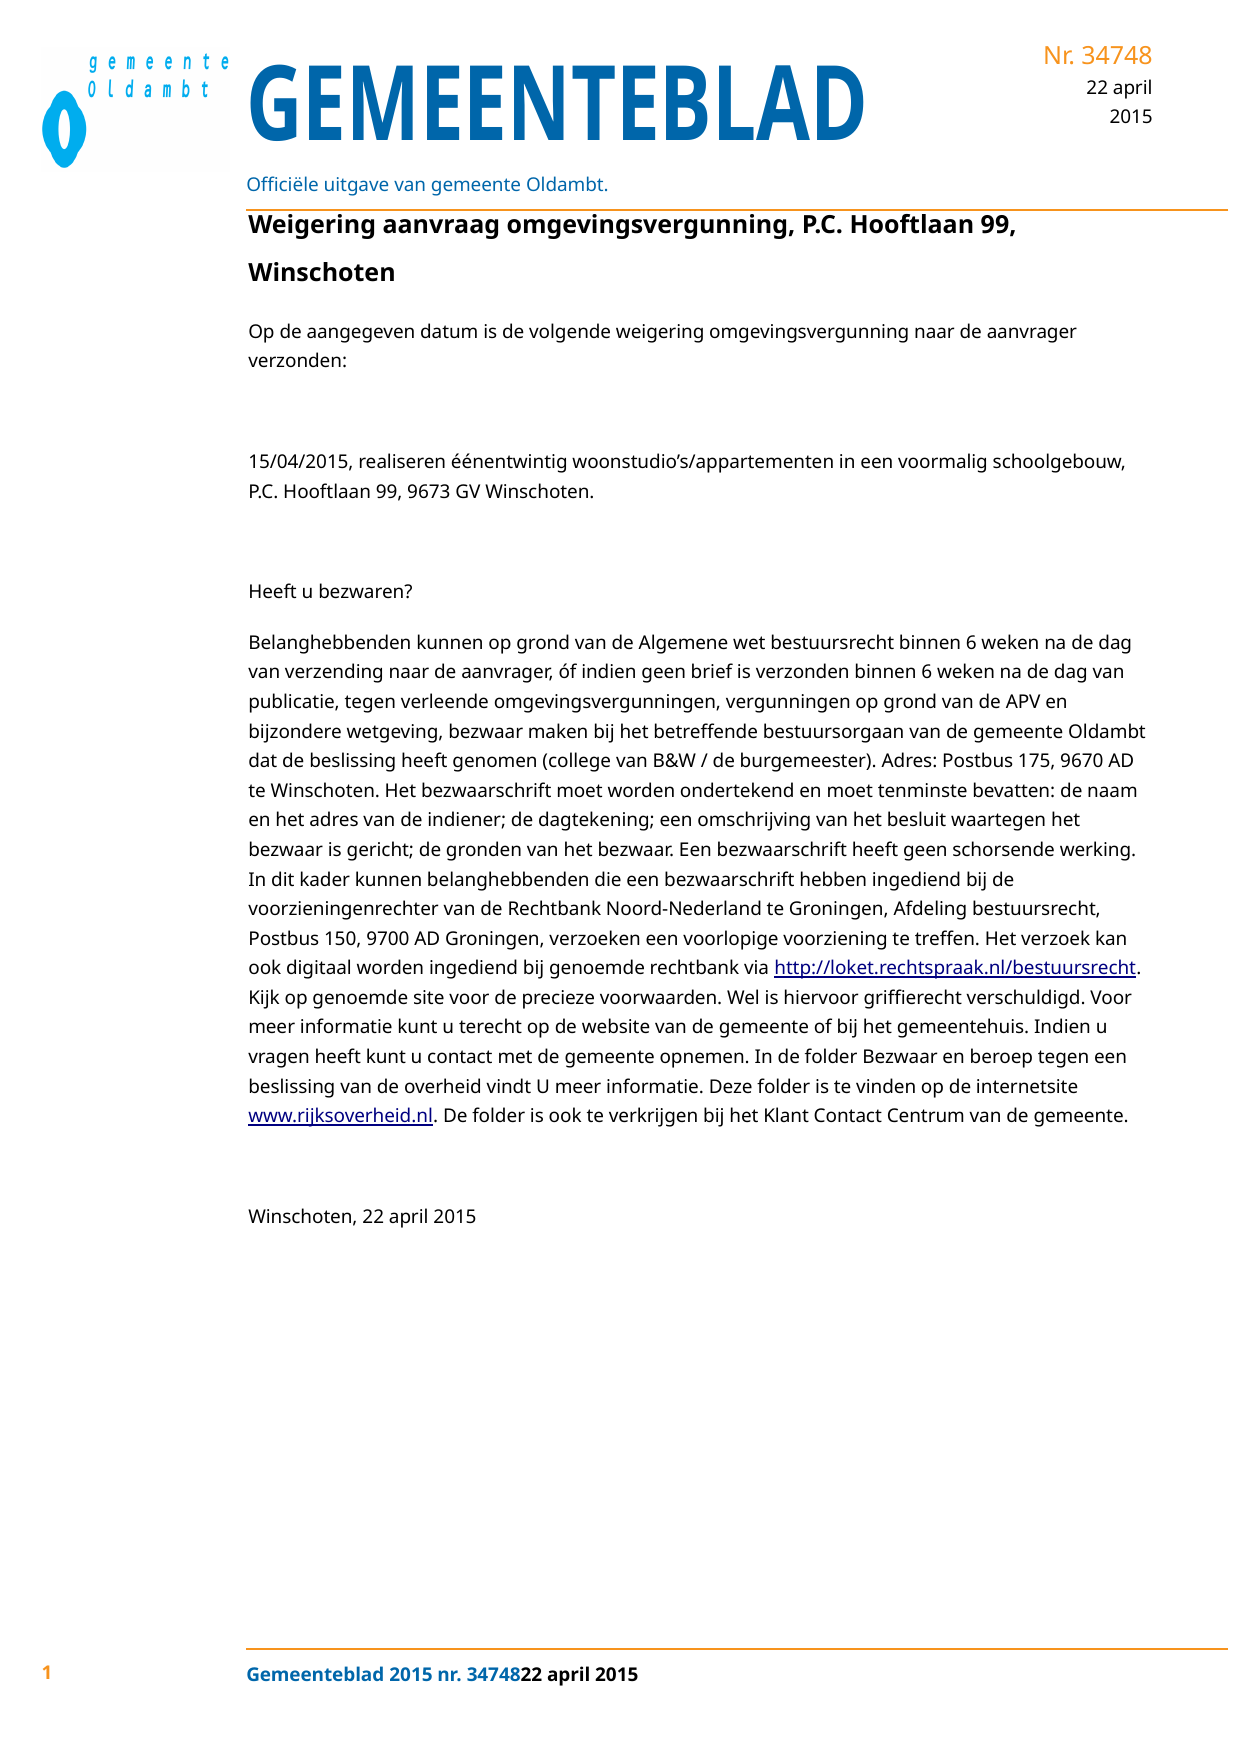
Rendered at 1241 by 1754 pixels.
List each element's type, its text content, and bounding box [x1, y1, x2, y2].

text Belanghebbenden kunnen op grond van de Algemene wet bestuursrecht binnen 6 weken na de dag van verzending naar de aanvrager, óf indien geen brief is verzonden binnen 6 weken na de dag van publicatie, tegen verleende omgevingsvergunningen, vergunningen op grond van de APV en bijzondere wetgeving, bezwaar maken bij het betreffende bestuursorgaan van de gemeente Oldambt dat de beslissing heeft genomen (college van B&W / de burgemeester). Adres: Postbus 175, 9670 AD te Winschoten. Het bezwaarschrift moet worden ondertekend en moet tenminste bevatten: de naam en het adres van de indiener; de dagtekening; een omschrijving van het besluit waartegen het bezwaar is gericht; de gronden van het bezwaar. Een bezwaarschrift heeft geen schorsende werking. In dit kader kunnen belanghebbenden die een bezwaarschrift hebben ingediend bij de voorzieningenrechter van de Rechtbank Noord-Nederland te Groningen, Afdeling bestuursrecht, Postbus 150, 9700 AD Groningen, verzoeken een voorlopige voorziening te treffen. Het verzoek kan ook digitaal worden ingediend bij genoemde rechtbank via http://loket.rechtspraak.nl/bestuursrecht. Kijk op genoemde site voor de precieze voorwaarden. Wel is hiervoor griffierecht verschuldigd. Voor meer informatie kunt u terecht op de website van de gemeente of bij het gemeentehuis. Indien u vragen heeft kunt u contact met de gemeente opnemen. In de folder Bezwaar en beroep tegen een beslissing van de overheid vindt U meer informatie. Deze folder is te vinden op de internetsite www.rijksoverheid.nl. De folder is ook te verkrijgen bij het Klant Contact Centrum van de gemeente. [248, 629, 1152, 1128]
picture [41, 47, 231, 172]
text 15/04/2015, realiseren éénentwintig woonstudio’s/appartementen in een voormalig schoolgebouw, P.C. Hooftlaan 99, 9673 GV Winschoten. [248, 448, 1152, 504]
text Winschoten, 22 april 2015 [248, 1203, 1152, 1229]
text Heeft u bezwaren? [248, 579, 1152, 604]
text Op de aangegeven datum is de volgende weigering omgevingsvergunning naar de aanvrager verzonden: [248, 318, 1152, 373]
text Weigering aanvraag omgevingsvergunning, P.C. Hooftlaan 99, Winschoten [248, 211, 1152, 288]
